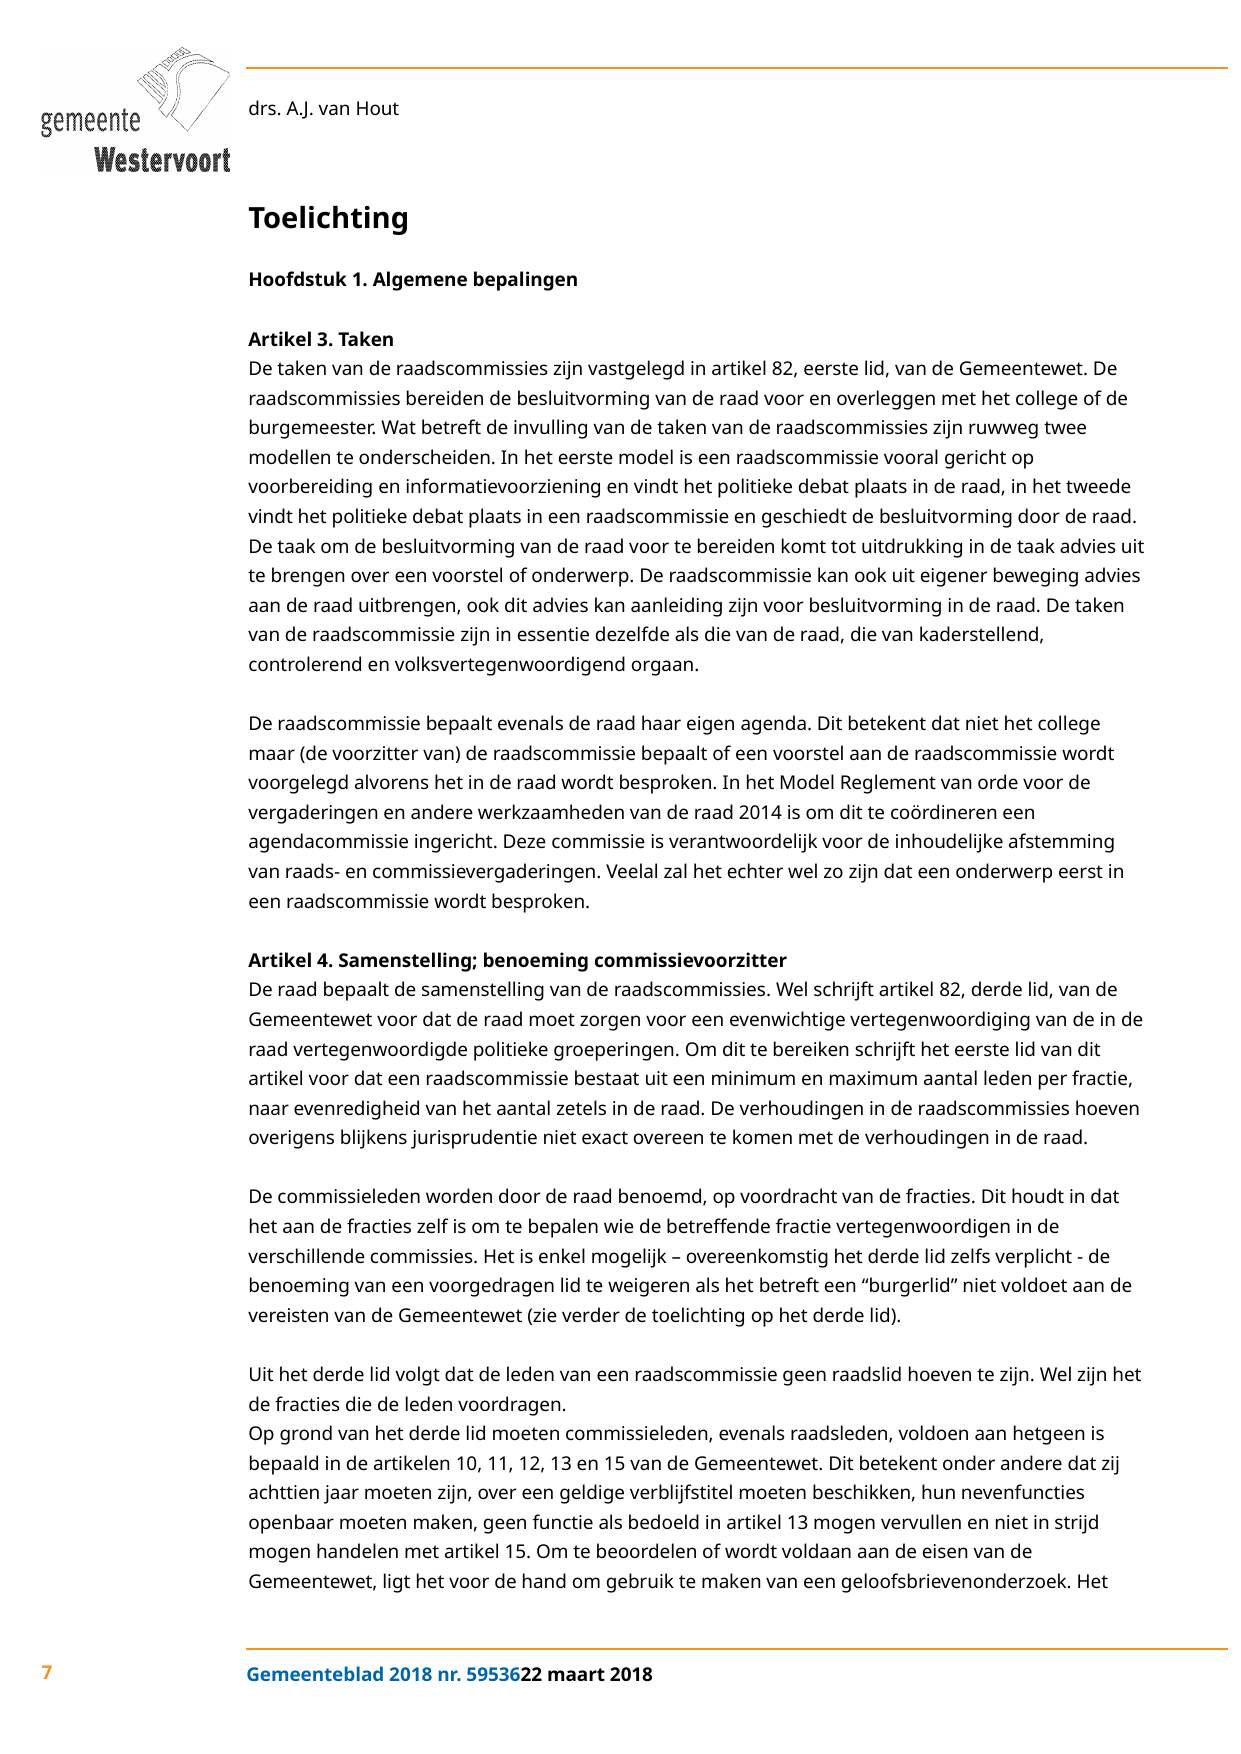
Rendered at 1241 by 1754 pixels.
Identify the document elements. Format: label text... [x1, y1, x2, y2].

text De raadscommissie bepaalt evenals de raad haar eigen agenda. Dit betekent dat niet het college maar (de voorzitter van) de raadscommissie bepaalt of een voorstel aan de raadscommissie wordt voorgelegd alvorens het in de raad wordt besproken. In het Model Reglement van orde voor de vergaderingen en andere werkzaamheden van de raad 2014 is om dit te coördineren een agendacommissie ingericht. Deze commissie is verantwoordelijk voor de inhoudelijke afstemming van raads- en commissievergaderingen. Veelal zal het echter wel zo zijn dat een onderwerp eerst in een raadscommissie wordt besproken. [248, 710, 1152, 913]
text De raad bepaalt de samenstelling van de raadscommissies. Wel schrijft artikel 82, derde lid, van de Gemeentewet voor dat de raad moet zorgen voor een evenwichtige vertegenwoordiging van de in de raad vertegenwoordigde politieke groeperingen. Om dit te bereiken schrijft het eerste lid van dit artikel voor dat een raadscommissie bestaat uit een minimum en maximum aantal leden per fractie, naar evenredigheid van het aantal zetels in de raad. De verhoudingen in de raadscommissies hoeven overigens blijkens jurisprudentie niet exact overeen te komen met de verhoudingen in de raad. [248, 977, 1152, 1150]
text Artikel 3. Taken [248, 326, 1152, 351]
text Hoofdstuk 1. Algemene bepalingen [248, 267, 1152, 292]
text De commissieleden worden door de raad benoemd, op voordracht van de fracties. Dit houdt in dat het aan de fracties zelf is om te bepalen wie de betreffende fractie vertegenwoordigen in de verschillende commissies. Het is enkel mogelijk – overeenkomstig het derde lid zelfs verplicht - de benoeming van een voorgedragen lid te weigeren als het betreft een “burgerlid” niet voldoet aan de vereisten van de Gemeentewet (zie verder de toelichting op het derde lid). [248, 1184, 1152, 1328]
text drs. A.J. van Hout [248, 95, 1152, 121]
text Uit het derde lid volgt dat de leden van een raadscommissie geen raadslid hoeven te zijn. Wel zijn het de fracties die de leden voordragen. [248, 1361, 1152, 1416]
text De taken van de raadscommissies zijn vastgelegd in artikel 82, eerste lid, van de Gemeentewet. De raadscommissies bereiden de besluitvorming van de raad voor en overleggen met het college of de burgemeester. Wat betreft de invulling van de taken van de raadscommissies zijn ruwweg twee modellen te onderscheiden. In het eerste model is een raadscommissie vooral gericht op voorbereiding en informatievoorziening en vindt het politieke debat plaats in de raad, in het tweede vindt het politieke debat plaats in een raadscommissie en geschiedt de besluitvorming door de raad. [248, 355, 1152, 529]
text De taak om de besluitvorming van de raad voor te bereiden komt tot uitdrukking in de taak advies uit te brengen over een voorstel of onderwerp. De raadscommissie kan ook uit eigener beweging advies aan de raad uitbrengen, ook dit advies kan aanleiding zijn voor besluitvorming in de raad. De taken van de raadscommissie zijn in essentie dezelfde als die van de raad, die van kaderstellend, controlerend en volksvertegenwoordigend orgaan. [248, 533, 1152, 677]
text Op grond van het derde lid moeten commissieleden, evenals raadsleden, voldoen aan hetgeen is bepaald in de artikelen 10, 11, 12, 13 en 15 van de Gemeentewet. Dit betekent onder andere dat zij achttien jaar moeten zijn, over een geldige verblijfstitel moeten beschikken, hun nevenfuncties openbaar moeten maken, geen functie als bedoeld in artikel 13 mogen vervullen en niet in strijd mogen handelen met artikel 15. Om te beoordelen of wordt voldaan aan de eisen van de Gemeentewet, ligt het voor de hand om gebruik te maken van een geloofsbrievenonderzoek. Het [248, 1420, 1152, 1594]
picture [41, 47, 231, 172]
text Toelichting [248, 198, 1152, 237]
text Artikel 4. Samenstelling; benoeming commissievoorzitter [248, 947, 1152, 973]
